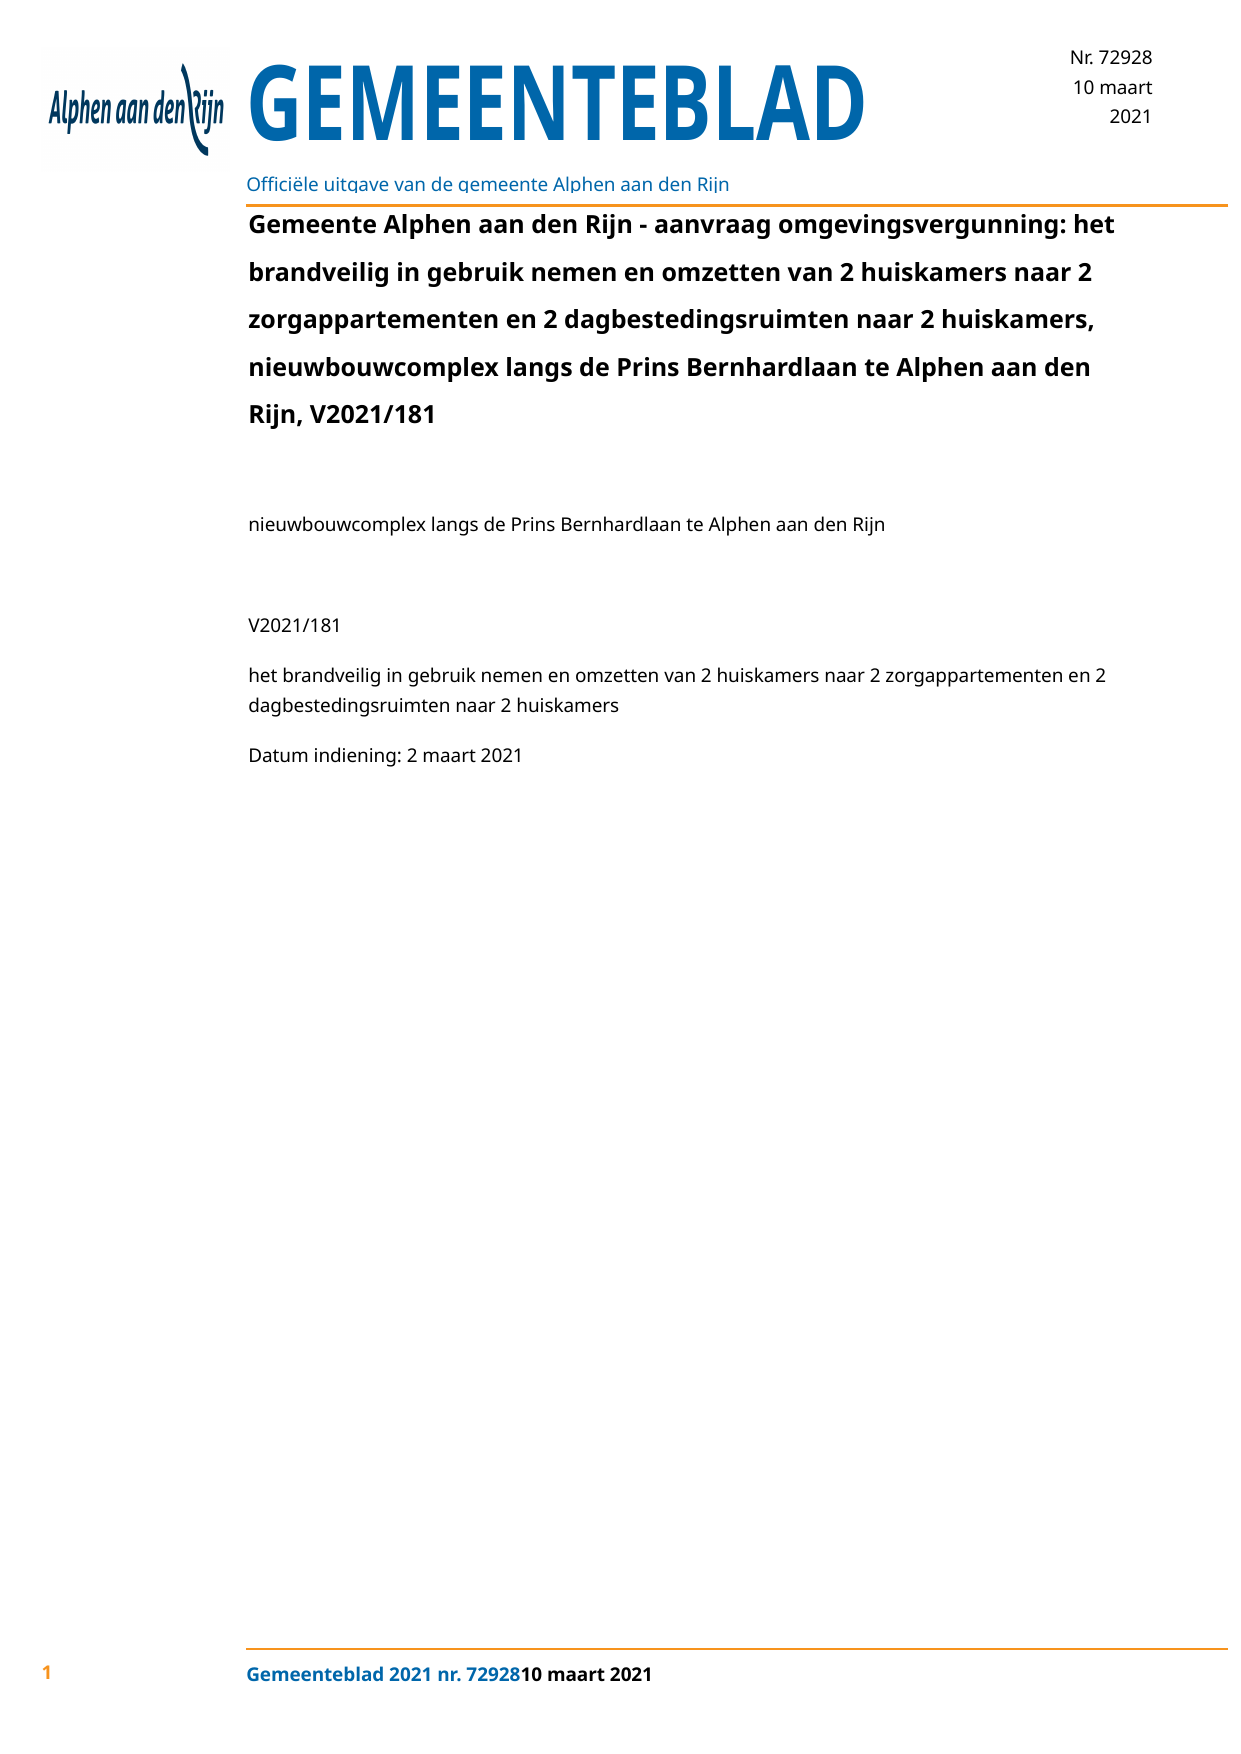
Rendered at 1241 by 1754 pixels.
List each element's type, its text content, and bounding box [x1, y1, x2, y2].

text Gemeente Alphen aan den Rijn - aanvraag omgevingsvergunning: het brandveilig in gebruik nemen en omzetten van 2 huiskamers naar 2 zorgappartementen en 2 dagbestedingsruimten naar 2 huiskamers, nieuwbouwcomplex langs de Prins Bernhardlaan te Alphen aan den Rijn, V2021/181 [248, 207, 1152, 431]
text het brandveilig in gebruik nemen en omzetten van 2 huiskamers naar 2 zorgappartementen en 2 dagbestedingsruimten naar 2 huiskamers [248, 662, 1152, 718]
picture [41, 47, 231, 172]
text V2021/181 [248, 612, 1152, 638]
text Datum indiening: 2 maart 2021 [248, 742, 1152, 768]
text nieuwbouwcomplex langs de Prins Bernhardlaan te Alphen aan den Rijn [248, 511, 1152, 537]
